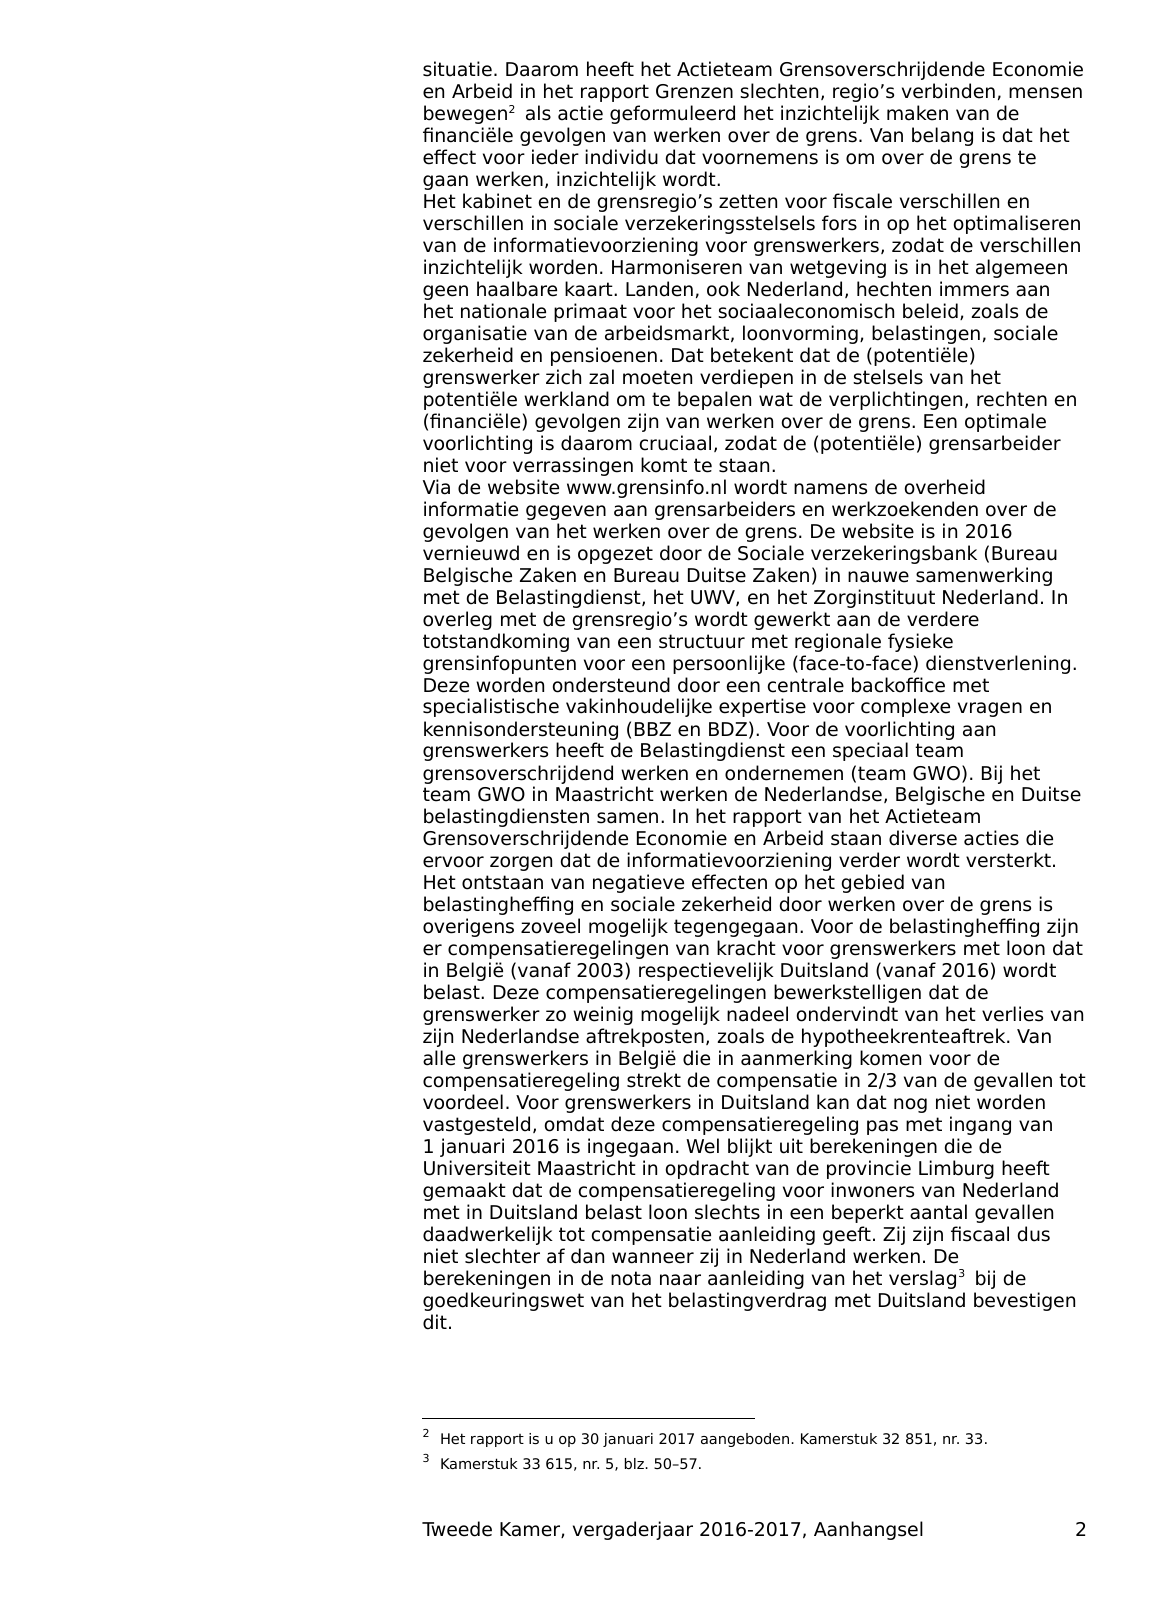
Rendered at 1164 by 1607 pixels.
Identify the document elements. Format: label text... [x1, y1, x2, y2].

text Het rapport is u op 30 januari 2017 aangeboden. Kamerstuk 32 851, nr. 33. [422, 1427, 1087, 1449]
text Via de website www.grensinfo.nl wordt namens de overheid informatie gegeven aan grensarbeiders en werkzoekenden over de gevolgen van het werken over de grens. De website is in 2016 vernieuwd en is opgezet door de Sociale verzekeringsbank (Bureau Belgische Zaken en Bureau Duitse Zaken) in nauwe samenwerking met de Belastingdienst, het UWV, en het Zorginstituut Nederland. In overleg met de grensregio’s wordt gewerkt aan de verdere totstandkoming van een structuur met regionale fysieke grensinfopunten voor een persoonlijke (face-to-face) dienstverlening. Deze worden ondersteund door een centrale backoffice met specialistische vakinhoudelijke expertise voor complexe vragen en kennisondersteuning (BBZ en BDZ). Voor de voorlichting aan grenswerkers heeft de Belastingdienst een speciaal team grensoverschrijdend werken en ondernemen (team GWO). Bij het team GWO in Maastricht werken de Nederlandse, Belgische en Duitse belastingdiensten samen. In het rapport van het Actieteam Grensoverschrijdende Economie en Arbeid staan diverse acties die ervoor zorgen dat de informatievoorziening verder wordt versterkt. [422, 477, 1087, 872]
text situatie. Daarom heeft het Actieteam Grensoverschrijdende Economie en Arbeid in het rapport Grenzen slechten, regio’s verbinden, mensen bewegen als actie geformuleerd het inzichtelijk maken van de financiële gevolgen van werken over de grens. Van belang is dat het effect voor ieder individu dat voornemens is om over de grens te gaan werken, inzichtelijk wordt. [422, 59, 1087, 191]
text Het kabinet en de grensregio’s zetten voor fiscale verschillen en verschillen in sociale verzekeringsstelsels fors in op het optimaliseren van de informatievoorziening voor grenswerkers, zodat de verschillen inzichtelijk worden. Harmoniseren van wetgeving is in het algemeen geen haalbare kaart. Landen, ook Nederland, hechten immers aan het nationale primaat voor het sociaaleconomisch beleid, zoals de organisatie van de arbeidsmarkt, loonvorming, belastingen, sociale zekerheid en pensioenen. Dat betekent dat de (potentiële) grenswerker zich zal moeten verdiepen in de stelsels van het potentiële werkland om te bepalen wat de verplichtingen, rechten en (financiële) gevolgen zijn van werken over de grens. Een optimale voorlichting is daarom cruciaal, zodat de (potentiële) grensarbeider niet voor verrassingen komt te staan. [422, 191, 1087, 477]
text Het ontstaan van negatieve effecten op het gebied van belastingheffing en sociale zekerheid door werken over de grens is overigens zoveel mogelijk tegengegaan. Voor de belastingheffing zijn er compensatieregelingen van kracht voor grenswerkers met loon dat in België (vanaf 2003) respectievelijk Duitsland (vanaf 2016) wordt belast. Deze compensatieregelingen bewerkstelligen dat de grenswerker zo weinig mogelijk nadeel ondervindt van het verlies van zijn Nederlandse aftrekposten, zoals de hypotheekrenteaftrek. Van alle grenswerkers in België die in aanmerking komen voor de compensatieregeling strekt de compensatie in 2/3 van de gevallen tot voordeel. Voor grenswerkers in Duitsland kan dat nog niet worden vastgesteld, omdat deze compensatieregeling pas met ingang van 1 januari 2016 is ingegaan. Wel blijkt uit berekeningen die de Universiteit Maastricht in opdracht van de provincie Limburg heeft gemaakt dat de compensatieregeling voor inwoners van Nederland met in Duitsland belast loon slechts in een beperkt aantal gevallen daadwerkelijk tot compensatie aanleiding geeft. Zij zijn fiscaal dus niet slechter af dan wanneer zij in Nederland werken. De berekeningen in de nota naar aanleiding van het verslag bij de goedkeuringswet van het belastingverdrag met Duitsland bevestigen dit. [422, 872, 1087, 1334]
text Kamerstuk 33 615, nr. 5, blz. 50–57. [422, 1452, 1087, 1474]
